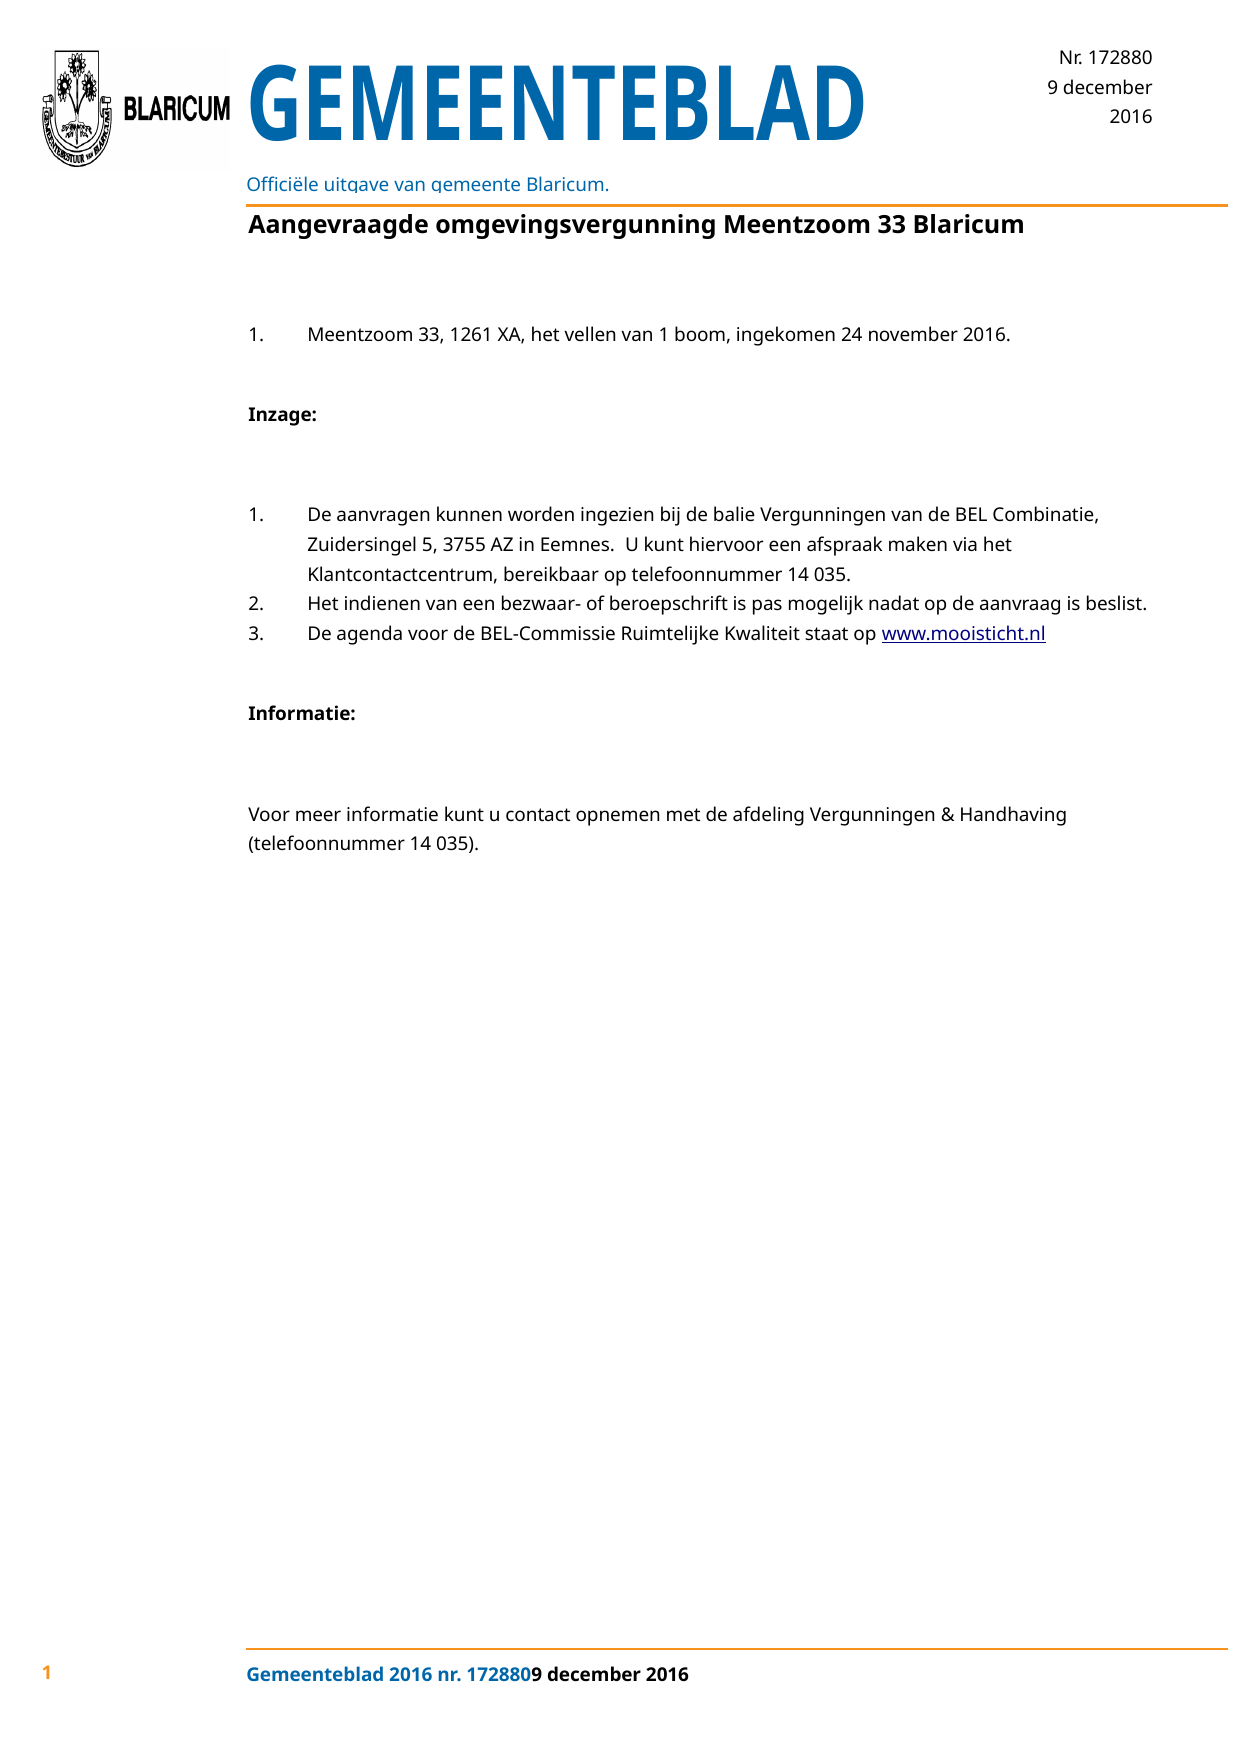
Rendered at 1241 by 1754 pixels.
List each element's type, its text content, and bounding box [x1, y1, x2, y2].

picture [41, 47, 231, 172]
text Informatie: [248, 700, 1152, 726]
text Inzage: [248, 401, 1152, 426]
list De agenda voor de BEL-Commissie Ruimtelijke Kwaliteit staat op www.mooisticht.nl [248, 620, 1152, 646]
text Aangevraagde omgevingsvergunning Meentzoom 33 Blaricum [248, 207, 1152, 241]
list Het indienen van een bezwaar- of beroepschrift is pas mogelijk nadat op de aanvraag is beslist. [248, 590, 1152, 616]
list De aanvragen kunnen worden ingezien bij de balie Vergunningen van de BEL Combinatie, Zuidersingel 5, 3755 AZ in Eemnes. U kunt hiervoor een afspraak maken via het Klantcontactcentrum, bereikbaar op telefoonnummer 14 035. [248, 502, 1152, 586]
text Voor meer informatie kunt u contact opnemen met de afdeling Vergunningen & Handhaving (telefoonnummer 14 035). [248, 801, 1152, 856]
list Meentzoom 33, 1261 XA, het vellen van 1 boom, ingekomen 24 november 2016. [248, 321, 1152, 346]
